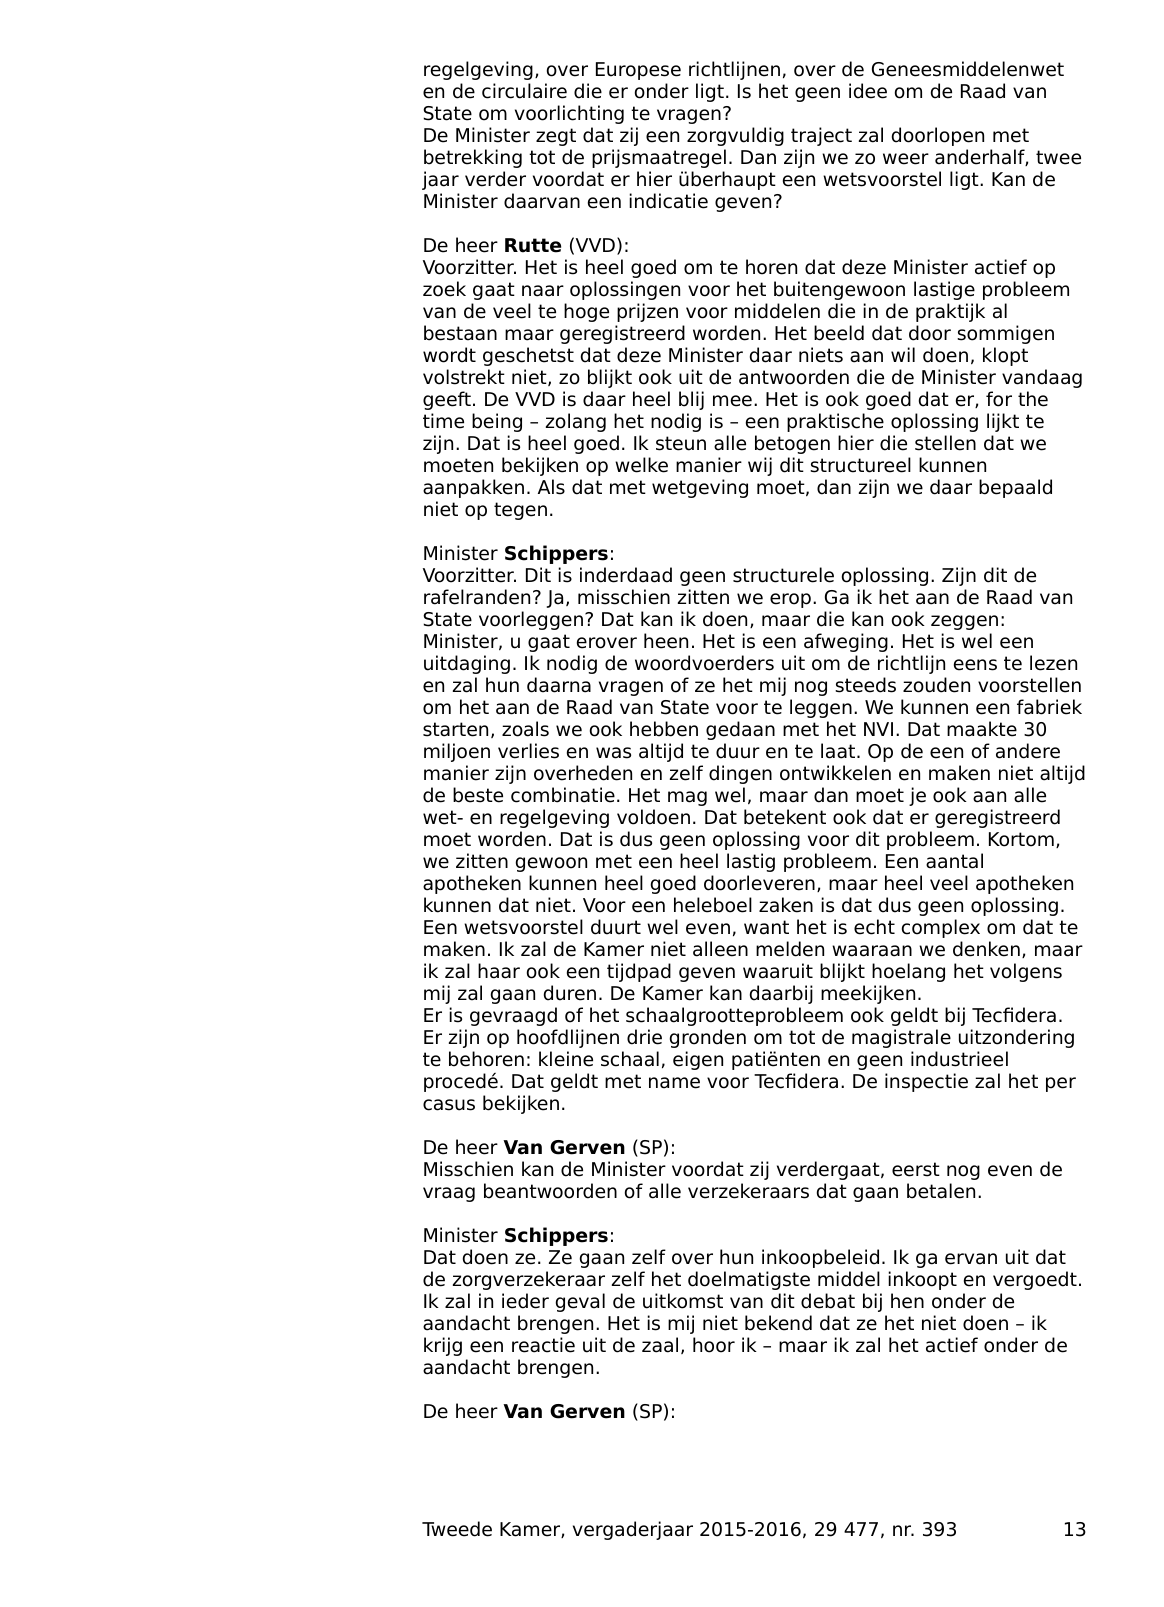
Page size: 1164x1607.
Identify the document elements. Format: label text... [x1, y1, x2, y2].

text Minister Schippers: [422, 543, 1087, 565]
text De Minister zegt dat zij een zorgvuldig traject zal doorlopen met betrekking tot de prijsmaatregel. Dan zijn we zo weer anderhalf, twee jaar verder voordat er hier überhaupt een wetsvoorstel ligt. Kan de Minister daarvan een indicatie geven? [422, 125, 1087, 213]
text regelgeving, over Europese richtlijnen, over de Geneesmiddelenwet en de circulaire die er onder ligt. Is het geen idee om de Raad van State om voorlichting te vragen? [422, 59, 1087, 125]
text Er is gevraagd of het schaalgrootteprobleem ook geldt bij Tecfidera. Er zijn op hoofdlijnen drie gronden om tot de magistrale uitzondering te behoren: kleine schaal, eigen patiënten en geen industrieel procedé. Dat geldt met name voor Tecfidera. De inspectie zal het per casus bekijken. [422, 1004, 1087, 1114]
text Voorzitter. Het is heel goed om te horen dat deze Minister actief op zoek gaat naar oplossingen voor het buitengewoon lastige probleem van de veel te hoge prijzen voor middelen die in de praktijk al bestaan maar geregistreerd worden. Het beeld dat door sommigen wordt geschetst dat deze Minister daar niets aan wil doen, klopt volstrekt niet, zo blijkt ook uit de antwoorden die de Minister vandaag geeft. De VVD is daar heel blij mee. Het is ook goed dat er, for the time being – zolang het nodig is – een praktische oplossing lijkt te zijn. Dat is heel goed. Ik steun alle betogen hier die stellen dat we moeten bekijken op welke manier wij dit structureel kunnen aanpakken. Als dat met wetgeving moet, dan zijn we daar bepaald niet op tegen. [422, 257, 1087, 521]
text Misschien kan de Minister voordat zij verdergaat, eerst nog even de vraag beantwoorden of alle verzekeraars dat gaan betalen. [422, 1159, 1087, 1203]
text De heer Rutte (VVD): [422, 235, 1087, 257]
text Dat doen ze. Ze gaan zelf over hun inkoopbeleid. Ik ga ervan uit dat de zorgverzekeraar zelf het doelmatigste middel inkoopt en vergoedt. Ik zal in ieder geval de uitkomst van dit debat bij hen onder de aandacht brengen. Het is mij niet bekend dat ze het niet doen – ik krijg een reactie uit de zaal, hoor ik – maar ik zal het actief onder de aandacht brengen. [422, 1247, 1087, 1379]
text Een wetsvoorstel duurt wel even, want het is echt complex om dat te maken. Ik zal de Kamer niet alleen melden waaraan we denken, maar ik zal haar ook een tijdpad geven waaruit blijkt hoelang het volgens mij zal gaan duren. De Kamer kan daarbij meekijken. [422, 917, 1087, 1004]
text Voorzitter. Dit is inderdaad geen structurele oplossing. Zijn dit de rafelranden? Ja, misschien zitten we erop. Ga ik het aan de Raad van State voorleggen? Dat kan ik doen, maar die kan ook zeggen: Minister, u gaat erover heen. Het is een afweging. Het is wel een uitdaging. Ik nodig de woordvoerders uit om de richtlijn eens te lezen en zal hun daarna vragen of ze het mij nog steeds zouden voorstellen om het aan de Raad van State voor te leggen. We kunnen een fabriek starten, zoals we ook hebben gedaan met het NVI. Dat maakte 30 miljoen verlies en was altijd te duur en te laat. Op de een of andere manier zijn overheden en zelf dingen ontwikkelen en maken niet altijd de beste combinatie. Het mag wel, maar dan moet je ook aan alle wet- en regelgeving voldoen. Dat betekent ook dat er geregistreerd moet worden. Dat is dus geen oplossing voor dit probleem. Kortom, we zitten gewoon met een heel lastig probleem. Een aantal apotheken kunnen heel goed doorleveren, maar heel veel apotheken kunnen dat niet. Voor een heleboel zaken is dat dus geen oplossing. [422, 565, 1087, 917]
text De heer Van Gerven (SP): [422, 1401, 1087, 1423]
text De heer Van Gerven (SP): [422, 1137, 1087, 1159]
text Minister Schippers: [422, 1225, 1087, 1247]
